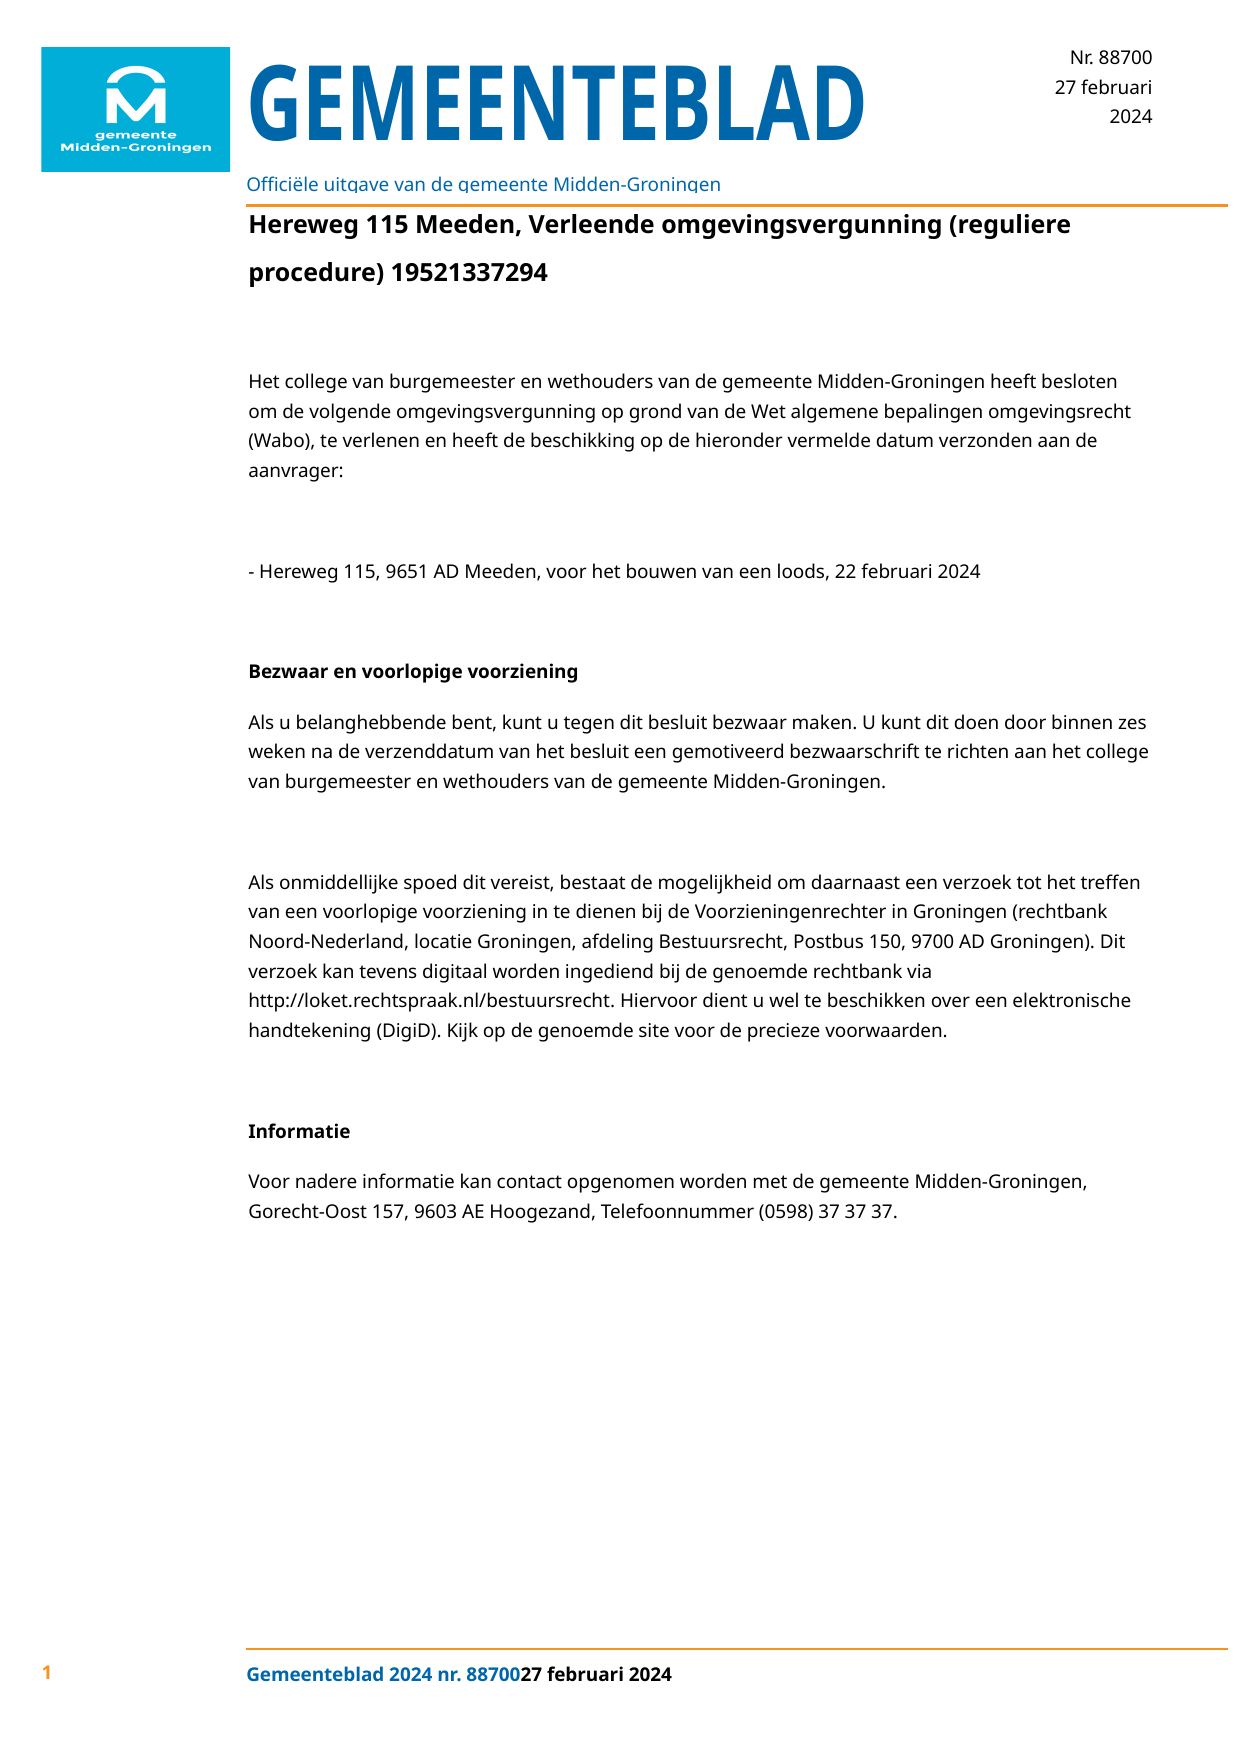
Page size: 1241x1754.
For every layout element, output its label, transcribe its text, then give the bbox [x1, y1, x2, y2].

text - Hereweg 115, 9651 AD Meeden, voor het bouwen van een loods, 22 februari 2024 [248, 558, 1152, 584]
text Bezwaar en voorlopige voorziening [248, 659, 1152, 684]
text Als onmiddellijke spoed dit vereist, bestaat de mogelijkheid om daarnaast een verzoek tot het treffen van een voorlopige voorziening in te dienen bij de Voorzieningenrechter in Groningen (rechtbank Noord-Nederland, locatie Groningen, afdeling Bestuursrecht, Postbus 150, 9700 AD Groningen). Dit verzoek kan tevens digitaal worden ingediend bij de genoemde rechtbank via http://loket.rechtspraak.nl/bestuursrecht. Hiervoor dient u wel te beschikken over een elektronische handtekening (DigiD). Kijk op de genoemde site voor de precieze voorwaarden. [248, 869, 1152, 1043]
picture [108, 66, 164, 82]
text Voor nadere informatie kan contact opgenomen worden met de gemeente Midden-Groningen, Gorecht-Oost 157, 9603 AE Hoogezand, Telefoonnummer (0598) 37 37 37. [248, 1168, 1152, 1224]
text Het college van burgemeester en wethouders van de gemeente Midden-Groningen heeft besloten om de volgende omgevingsvergunning op grond van de Wet algemene bepalingen omgevingsrecht (Wabo), te verlenen en heeft de beschikking op de hieronder vermelde datum verzonden aan de aanvrager: [248, 368, 1152, 483]
text Informatie [248, 1118, 1152, 1144]
picture [107, 89, 165, 122]
picture [184, 146, 190, 153]
text Als u belanghebbende bent, kunt u tegen dit besluit bezwaar maken. U kunt dit doen door binnen zes weken na de verzenddatum van het besluit een gemotiveerd bezwaarschrift te richten aan het college van burgemeester en wethouders van de gemeente Midden-Groningen. [248, 709, 1152, 794]
text Hereweg 115 Meeden, Verleende omgevingsvergunning (reguliere procedure) 19521337294 [248, 207, 1152, 288]
